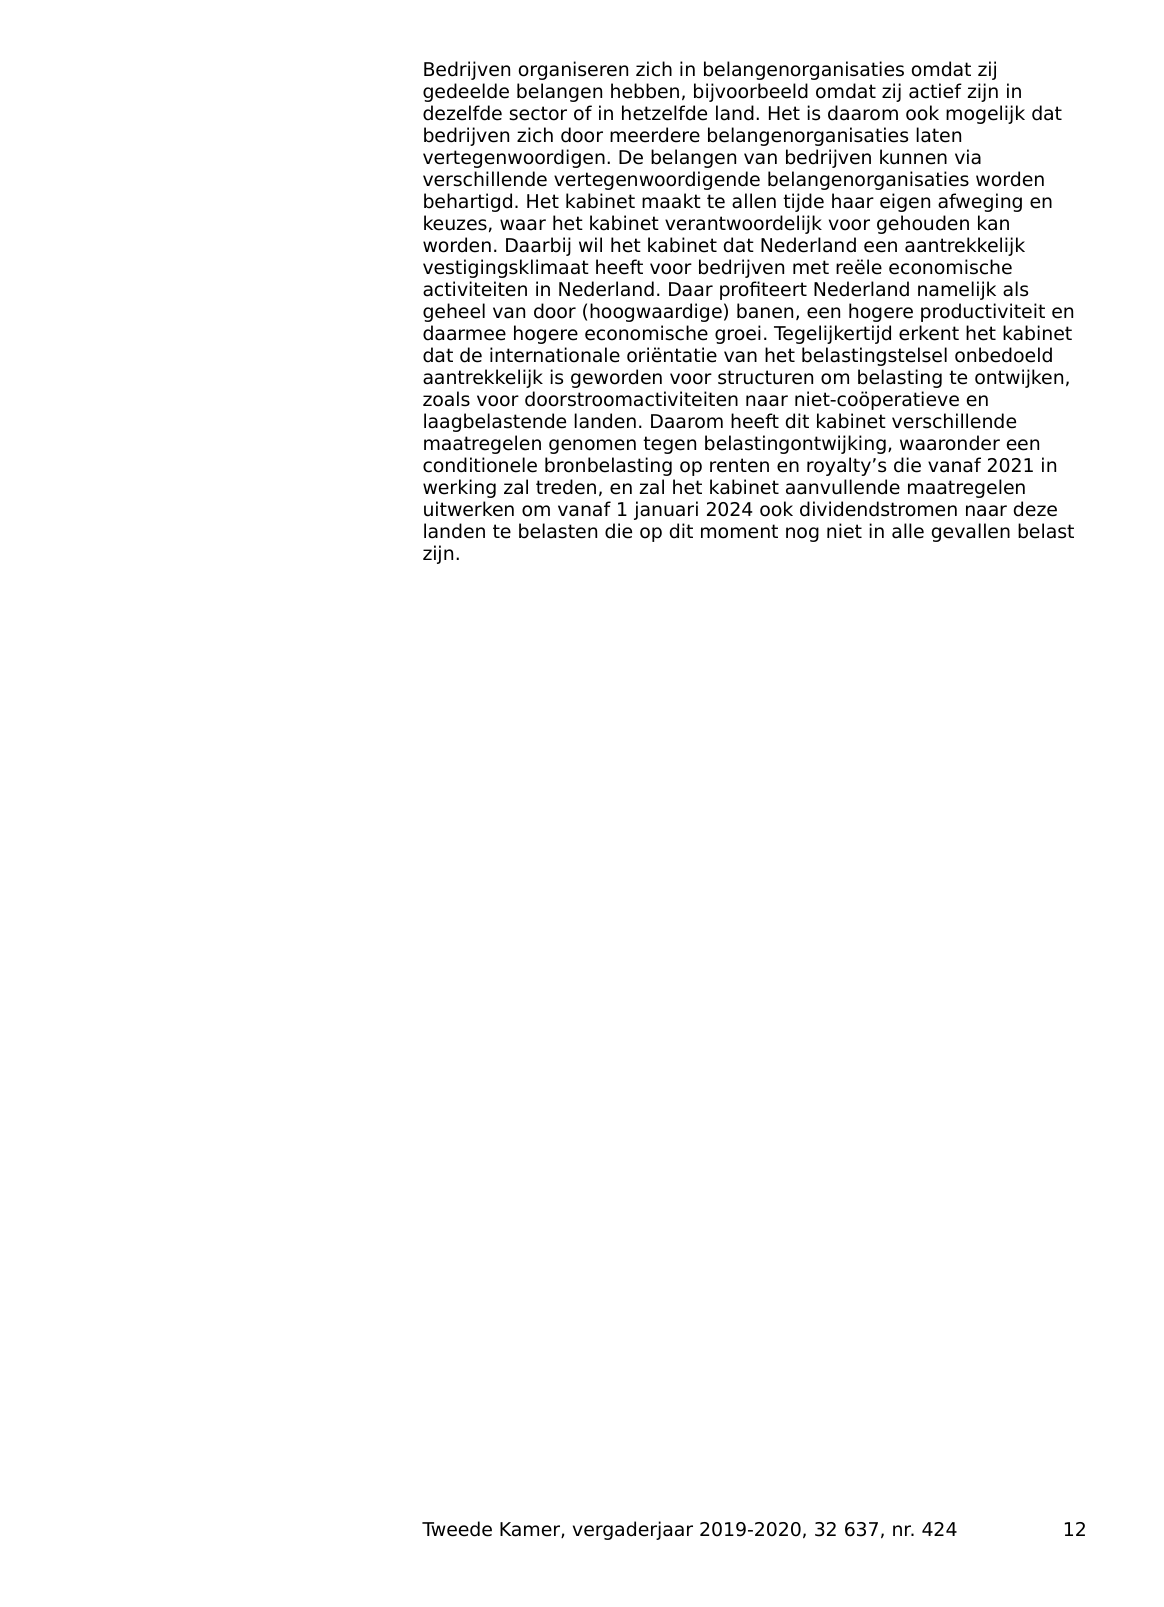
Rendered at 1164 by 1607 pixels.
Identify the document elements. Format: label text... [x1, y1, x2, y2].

text Bedrijven organiseren zich in belangenorganisaties omdat zij gedeelde belangen hebben, bijvoorbeeld omdat zij actief zijn in dezelfde sector of in hetzelfde land. Het is daarom ook mogelijk dat bedrijven zich door meerdere belangenorganisaties laten vertegenwoordigen. De belangen van bedrijven kunnen via verschillende vertegenwoordigende belangenorganisaties worden behartigd. Het kabinet maakt te allen tijde haar eigen afweging en keuzes, waar het kabinet verantwoordelijk voor gehouden kan worden. Daarbij wil het kabinet dat Nederland een aantrekkelijk vestigingsklimaat heeft voor bedrijven met reële economische activiteiten in Nederland. Daar profiteert Nederland namelijk als geheel van door (hoogwaardige) banen, een hogere productiviteit en daarmee hogere economische groei. Tegelijkertijd erkent het kabinet dat de internationale oriëntatie van het belastingstelsel onbedoeld aantrekkelijk is geworden voor structuren om belasting te ontwijken, zoals voor doorstroomactiviteiten naar niet-coöperatieve en laagbelastende landen. Daarom heeft dit kabinet verschillende maatregelen genomen tegen belastingontwijking, waaronder een conditionele bronbelasting op renten en royalty’s die vanaf 2021 in werking zal treden, en zal het kabinet aanvullende maatregelen uitwerken om vanaf 1 januari 2024 ook dividendstromen naar deze landen te belasten die op dit moment nog niet in alle gevallen belast zijn. [422, 59, 1087, 564]
